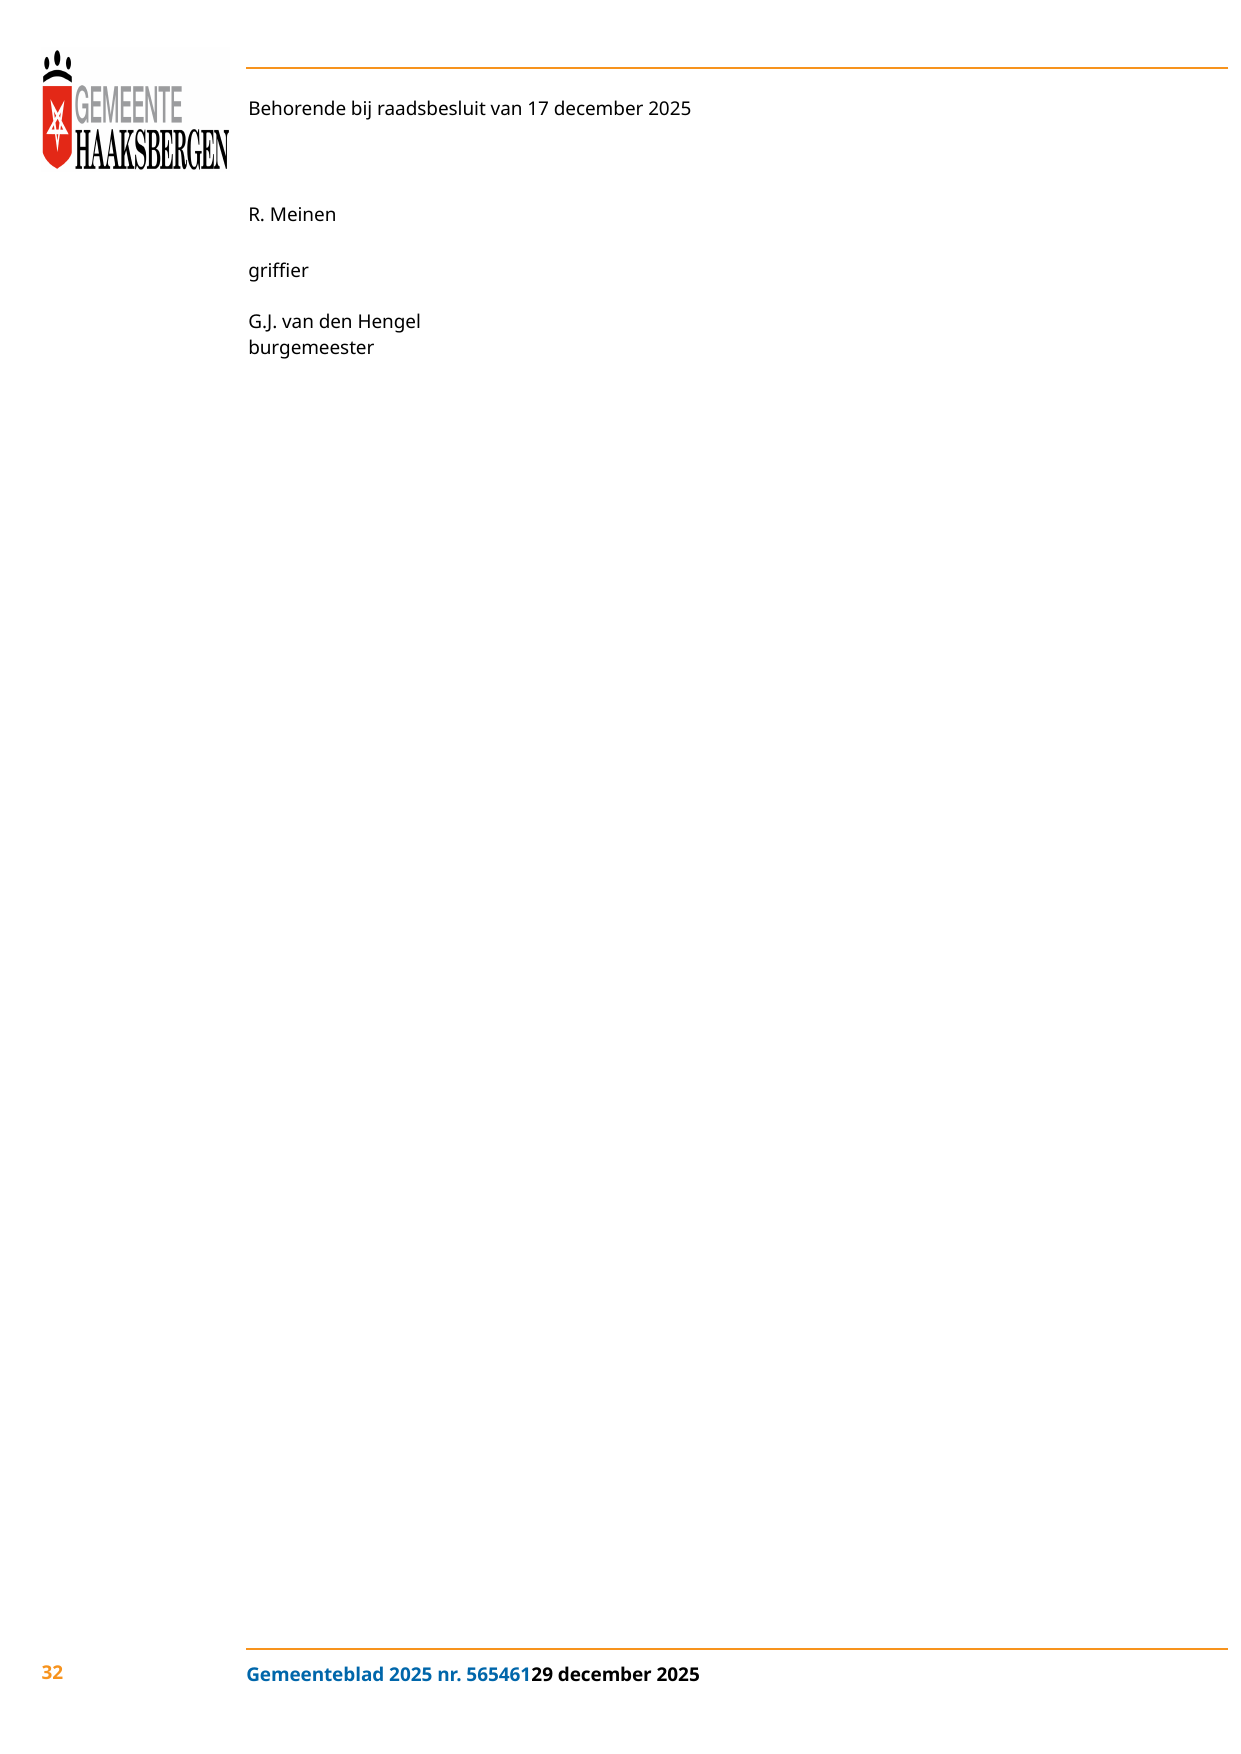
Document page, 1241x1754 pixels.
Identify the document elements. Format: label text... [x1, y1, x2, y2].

table_cell R. Meinen [248, 202, 1152, 257]
picture [41, 47, 231, 172]
table_cell [248, 176, 454, 202]
table_header Behorende bij raadsbesluit van 17 december 2025 [248, 95, 1152, 150]
table_cell griffier [248, 257, 1152, 283]
table_cell [454, 176, 1152, 202]
table_cell G.J. van den Hengel [248, 308, 1152, 334]
table_cell [248, 283, 1152, 308]
table_cell [248, 150, 1152, 176]
table_cell burgemeester [248, 334, 1152, 360]
